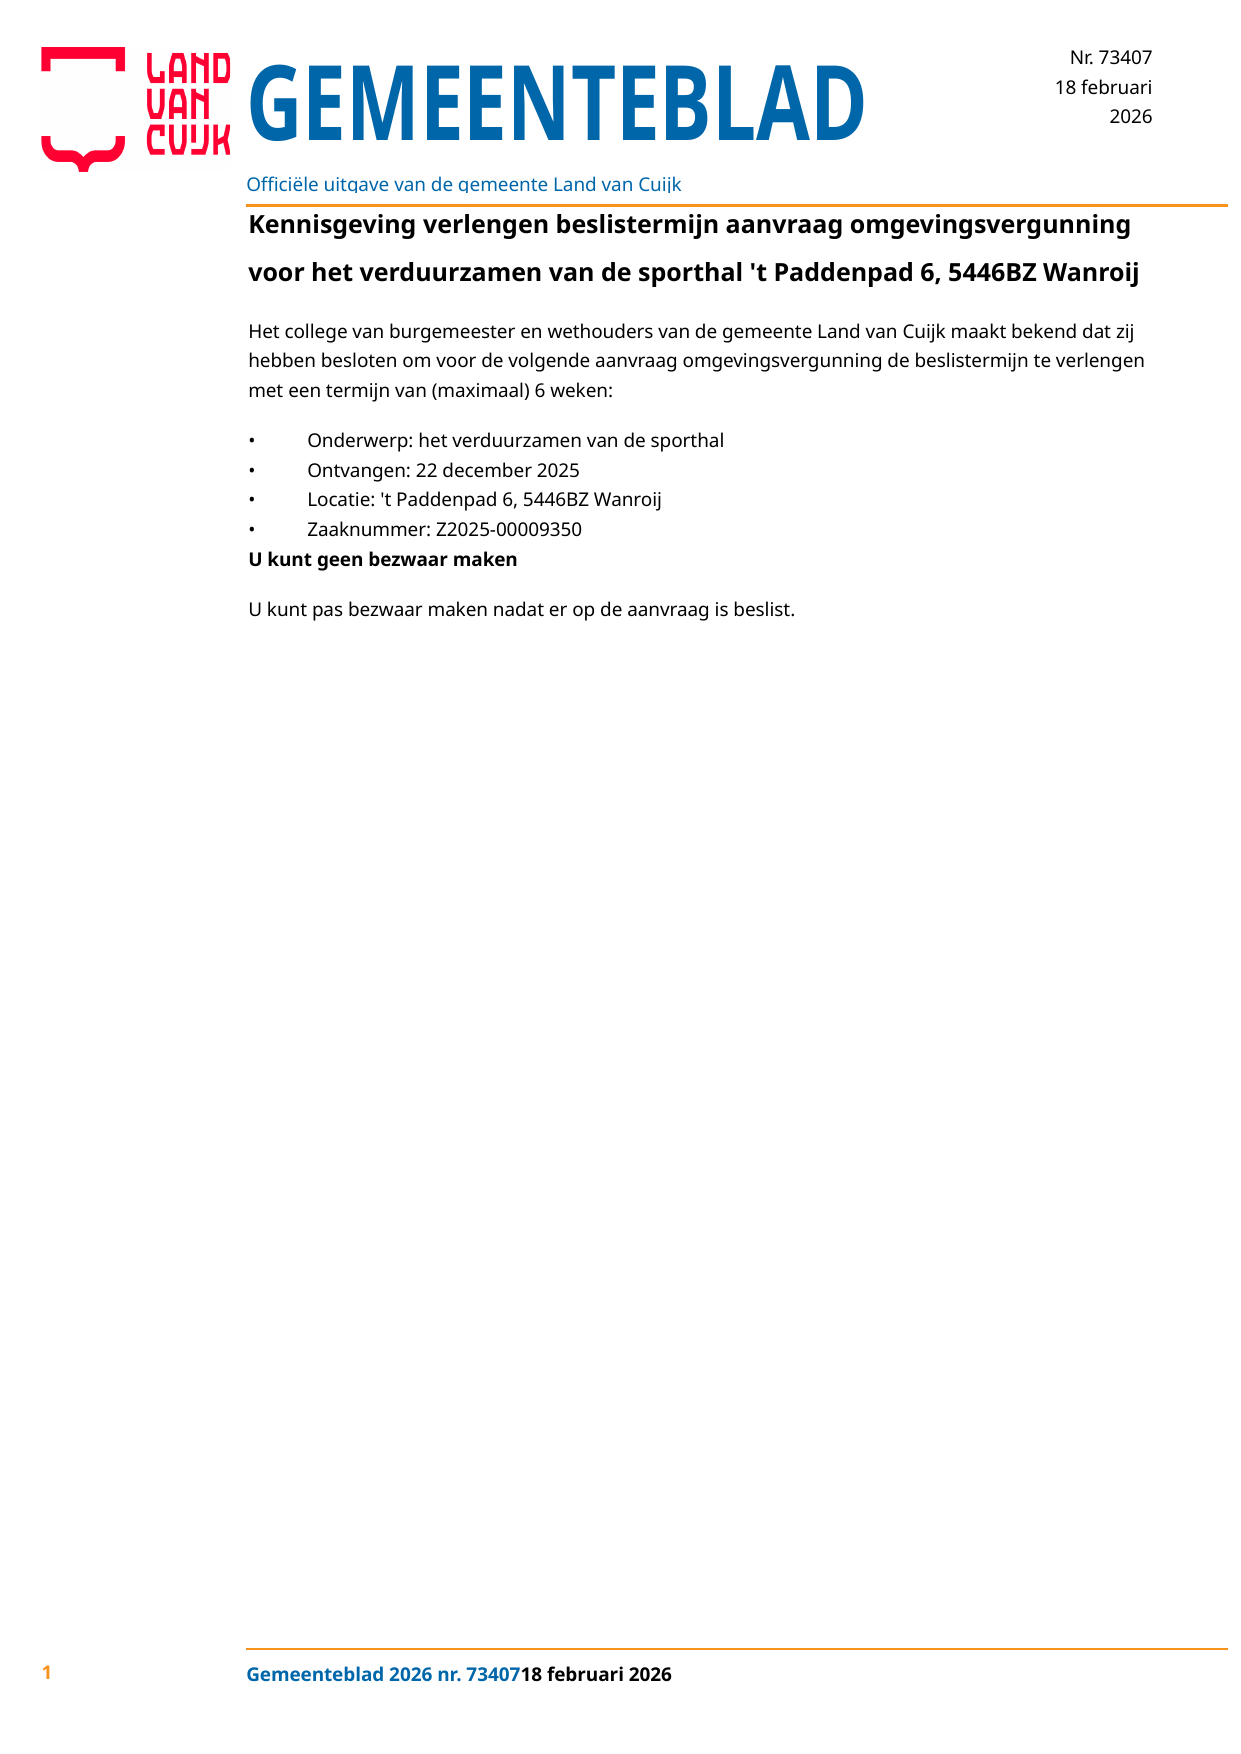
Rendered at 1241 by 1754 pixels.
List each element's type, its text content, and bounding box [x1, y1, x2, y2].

list Locatie: 't Paddenpad 6, 5446BZ Wanroij [248, 487, 1152, 512]
text U kunt pas bezwaar maken nadat er op de aanvraag is beslist. [248, 596, 1152, 622]
list Ontvangen: 22 december 2025 [248, 457, 1152, 483]
picture [41, 47, 231, 172]
text Het college van burgemeester en wethouders van de gemeente Land van Cuijk maakt bekend dat zij hebben besloten om voor de volgende aanvraag omgevingsvergunning de beslistermijn te verlengen met een termijn van (maximaal) 6 weken: [248, 318, 1152, 403]
list Onderwerp: het verduurzamen van de sporthal [248, 427, 1152, 453]
text Kennisgeving verlengen beslistermijn aanvraag omgevingsvergunning voor het verduurzamen van de sporthal 't Paddenpad 6, 5446BZ Wanroij [248, 207, 1152, 288]
text U kunt geen bezwaar maken [248, 546, 1152, 572]
list Zaaknummer: Z2025-00009350 [248, 516, 1152, 542]
